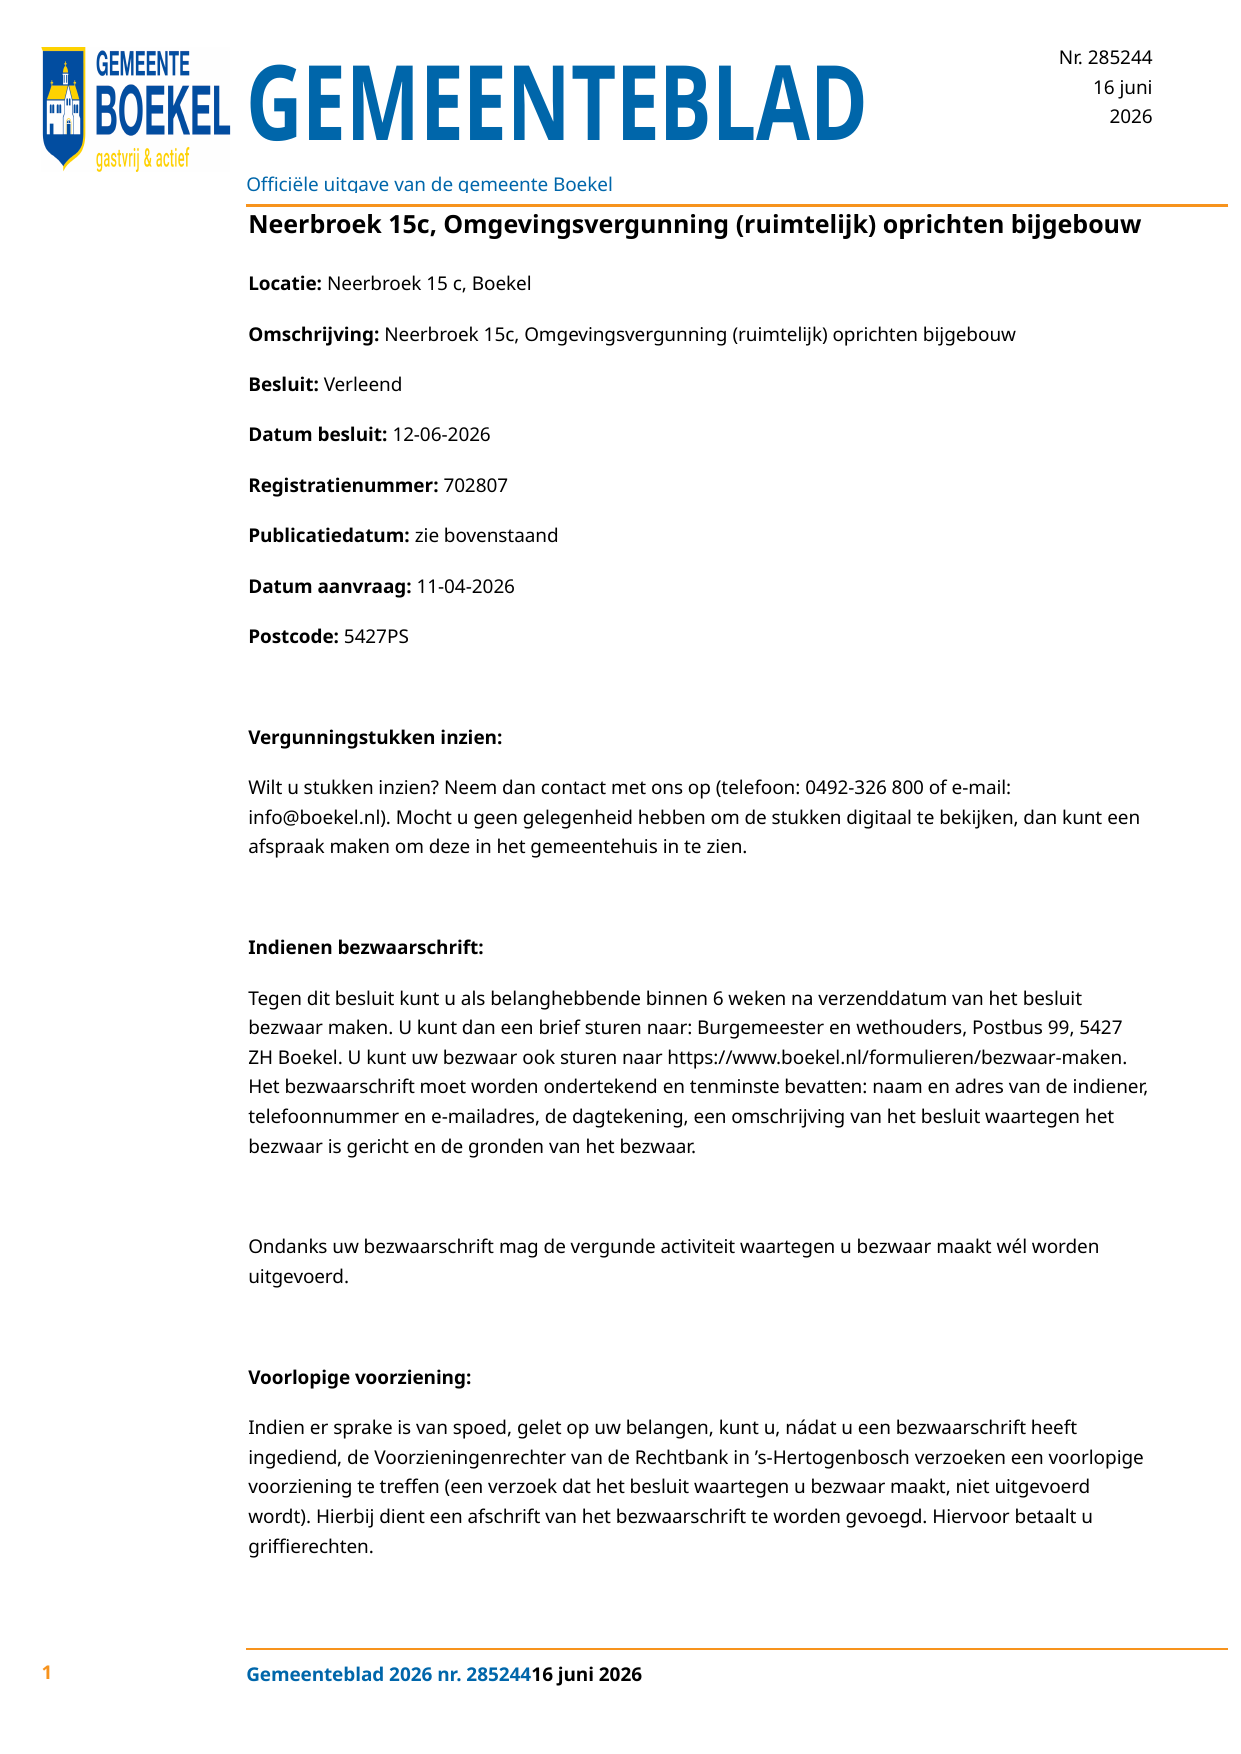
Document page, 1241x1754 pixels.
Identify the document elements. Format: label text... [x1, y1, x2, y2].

text Besluit: Verleend [248, 371, 1152, 397]
text Indien er sprake is van spoed, gelet op uw belangen, kunt u, nádat u een bezwaarschrift heeft ingediend, de Voorzieningenrechter van de Rechtbank in ’s-Hertogenbosch verzoeken een voorlopige voorziening te treffen (een verzoek dat het besluit waartegen u bezwaar maakt, niet uitgevoerd wordt). Hierbij dient een afschrift van het bezwaarschrift te worden gevoegd. Hiervoor betaalt u griffierechten. [248, 1414, 1152, 1558]
text Indienen bezwaarschrift: [248, 934, 1152, 960]
text Wilt u stukken inzien? Neem dan contact met ons op (telefoon: 0492-326 800 of e-mail: info@boekel.nl). Mocht u geen gelegenheid hebben om de stukken digitaal te bekijken, dan kunt een afspraak maken om deze in het gemeentehuis in te zien. [248, 774, 1152, 859]
text Publicatiedatum: zie bovenstaand [248, 522, 1152, 548]
text Registratienummer: 702807 [248, 472, 1152, 498]
text Locatie: Neerbroek 15 c, Boekel [248, 270, 1152, 296]
text Vergunningstukken inzien: [248, 724, 1152, 750]
text Ondanks uw bezwaarschrift mag de vergunde activiteit waartegen u bezwaar maakt wél worden uitgevoerd. [248, 1234, 1152, 1289]
text Omschrijving: Neerbroek 15c, Omgevingsvergunning (ruimtelijk) oprichten bijgebouw [248, 321, 1152, 346]
text Datum aanvraag: 11-04-2026 [248, 573, 1152, 598]
text Neerbroek 15c, Omgevingsvergunning (ruimtelijk) oprichten bijgebouw [248, 207, 1152, 241]
text Tegen dit besluit kunt u als belanghebbende binnen 6 weken na verzenddatum van het besluit bezwaar maken. U kunt dan een brief sturen naar: Burgemeester en wethouders, Postbus 99, 5427 ZH Boekel. U kunt uw bezwaar ook sturen naar https://www.boekel.nl/formulieren/bezwaar-maken. Het bezwaarschrift moet worden ondertekend en tenminste bevatten: naam en adres van de indiener, telefoonnummer en e-mailadres, de dagtekening, een omschrijving van het besluit waartegen het bezwaar is gericht en de gronden van het bezwaar. [248, 985, 1152, 1158]
text Datum besluit: 12-06-2026 [248, 422, 1152, 447]
text Voorlopige voorziening: [248, 1364, 1152, 1390]
picture [41, 47, 231, 172]
text Postcode: 5427PS [248, 623, 1152, 649]
